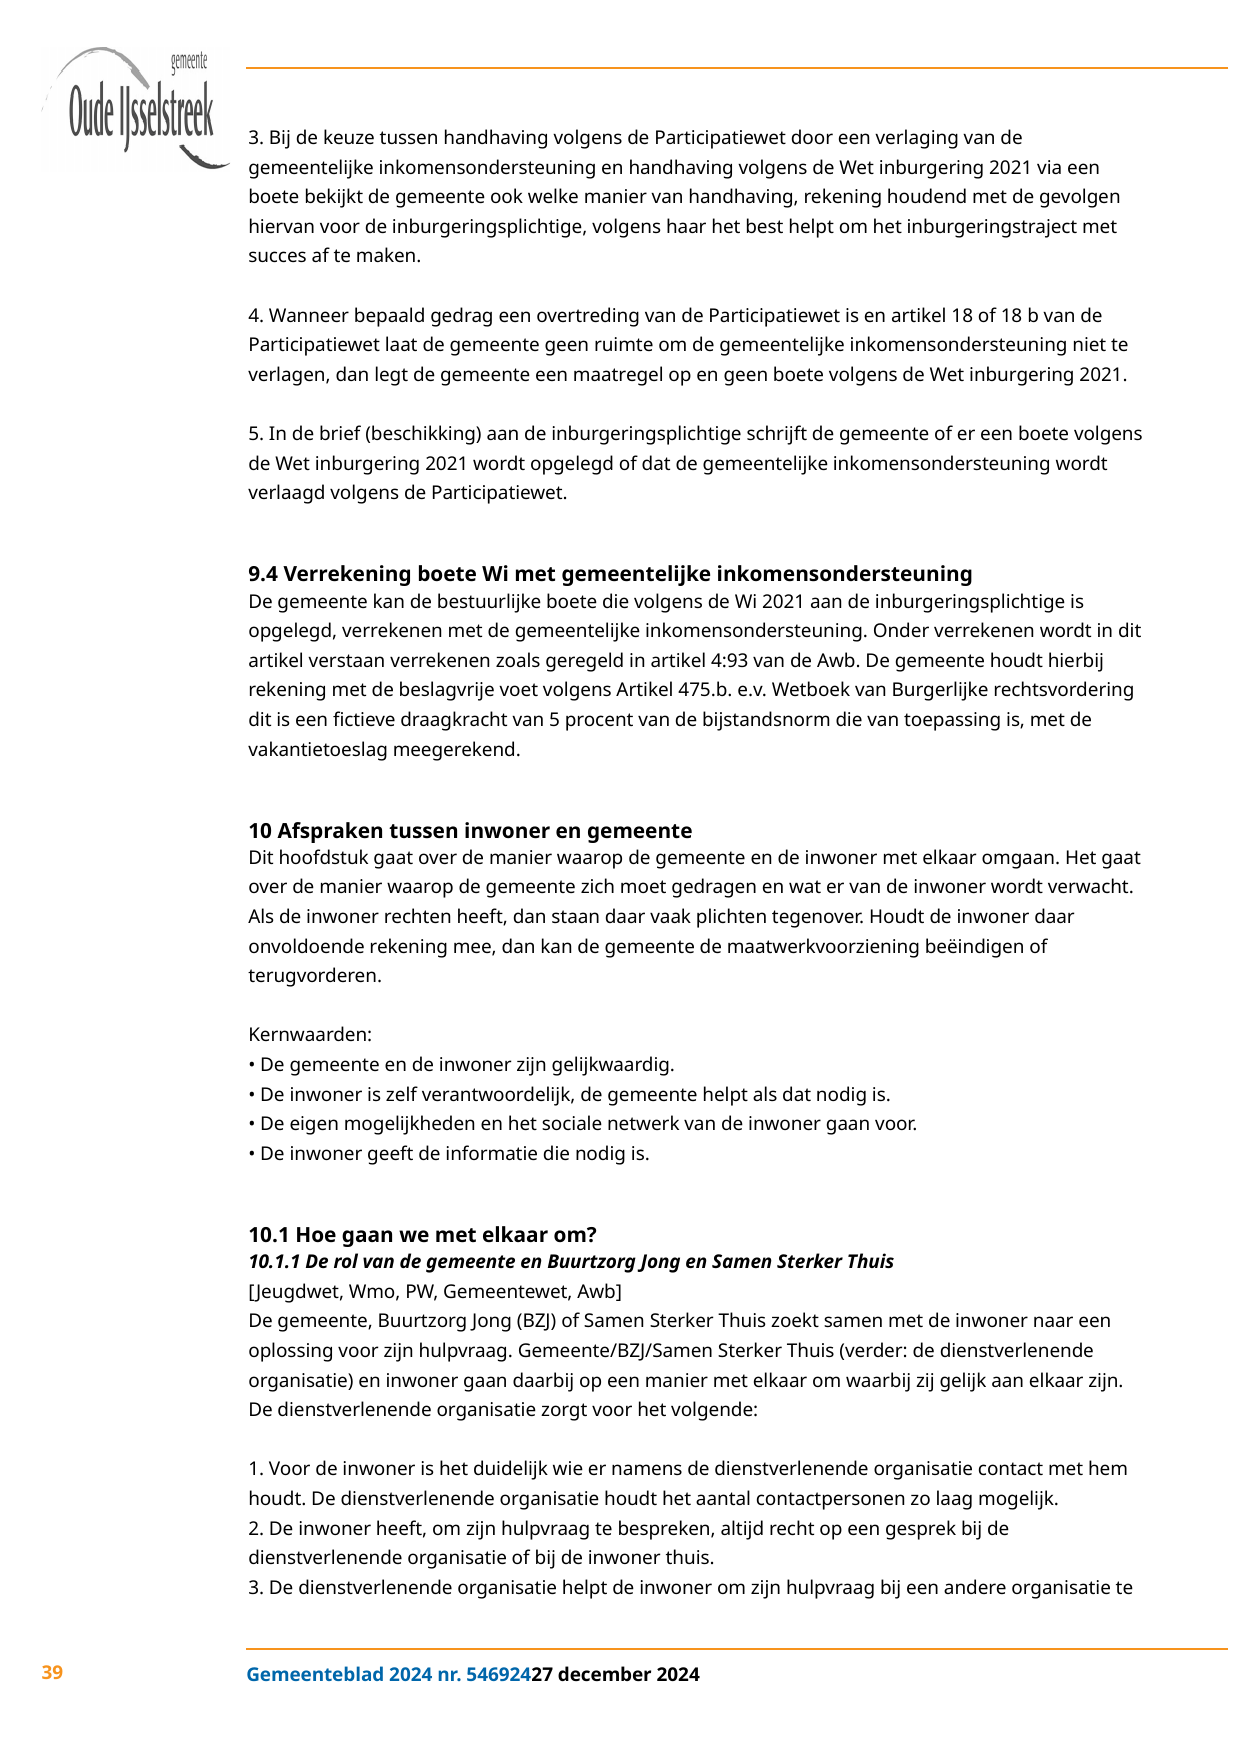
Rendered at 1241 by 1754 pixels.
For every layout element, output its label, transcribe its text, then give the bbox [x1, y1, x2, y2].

text 9.4 Verrekening boete Wi met gemeentelijke inkomensondersteuning [248, 559, 1152, 588]
text 3. De dienstverlenende organisatie helpt de inwoner om zijn hulpvraag bij een andere organisatie te [248, 1574, 1152, 1599]
picture [41, 47, 231, 172]
text [Jeugdwet, Wmo, PW, Gemeentewet, Awb] [248, 1278, 1152, 1304]
text • De gemeente en de inwoner zijn gelijkwaardig. [248, 1051, 1152, 1077]
text Kernwaarden: [248, 1022, 1152, 1047]
text De gemeente kan de bestuurlijke boete die volgens de Wi 2021 aan de inburgeringsplichtige is opgelegd, verrekenen met de gemeentelijke inkomensondersteuning. Onder verrekenen wordt in dit artikel verstaan verrekenen zoals geregeld in artikel 4:93 van de Awb. De gemeente houdt hierbij rekening met de beslagvrije voet volgens Artikel 475.b. e.v. Wetboek van Burgerlijke rechtsvordering dit is een fictieve draagkracht van 5 procent van de bijstandsnorm die van toepassing is, met de vakantietoeslag meegerekend. [248, 588, 1152, 761]
text 10.1 Hoe gaan we met elkaar om? [248, 1220, 1152, 1248]
text 2. De inwoner heeft, om zijn hulpvraag te bespreken, altijd recht op een gesprek bij de dienstverlenende organisatie of bij de inwoner thuis. [248, 1515, 1152, 1570]
text 5. In de brief (beschikking) aan de inburgeringsplichtige schrijft de gemeente of er een boete volgens de Wet inburgering 2021 wordt opgelegd of dat de gemeentelijke inkomensondersteuning wordt verlaagd volgens de Participatiewet. [248, 420, 1152, 505]
text Dit hoofdstuk gaat over de manier waarop de gemeente en de inwoner met elkaar omgaan. Het gaat over de manier waarop de gemeente zich moet gedragen en wat er van de inwoner wordt verwacht. Als de inwoner rechten heeft, dan staan daar vaak plichten tegenover. Houdt de inwoner daar onvoldoende rekening mee, dan kan de gemeente de maatwerkvoorziening beëindigen of terugvorderen. [248, 844, 1152, 988]
text 1. Voor de inwoner is het duidelijk wie er namens de dienstverlenende organisatie contact met hem houdt. De dienstverlenende organisatie houdt het aantal contactpersonen zo laag mogelijk. [248, 1456, 1152, 1511]
text • De eigen mogelijkheden en het sociale netwerk van de inwoner gaan voor. [248, 1110, 1152, 1136]
text • De inwoner is zelf verantwoordelijk, de gemeente helpt als dat nodig is. [248, 1081, 1152, 1107]
text De gemeente, Buurtzorg Jong (BZJ) of Samen Sterker Thuis zoekt samen met de inwoner naar een oplossing voor zijn hulpvraag. Gemeente/BZJ/Samen Sterker Thuis (verder: de dienstverlenende organisatie) en inwoner gaan daarbij op een manier met elkaar om waarbij zij gelijk aan elkaar zijn. De dienstverlenende organisatie zorgt voor het volgende: [248, 1308, 1152, 1422]
text 10 Afspraken tussen inwoner en gemeente [248, 816, 1152, 844]
text 10.1.1 De rol van de gemeente en Buurtzorg Jong en Samen Sterker Thuis [248, 1248, 1152, 1274]
text • De inwoner geeft de informatie die nodig is. [248, 1140, 1152, 1166]
text 3. Bij de keuze tussen handhaving volgens de Participatiewet door een verlaging van de gemeentelijke inkomensondersteuning en handhaving volgens de Wet inburgering 2021 via een boete bekijkt de gemeente ook welke manier van handhaving, rekening houdend met de gevolgen hiervan voor de inburgeringsplichtige, volgens haar het best helpt om het inburgeringstraject met succes af te maken. [248, 124, 1152, 268]
text 4. Wanneer bepaald gedrag een overtreding van de Participatiewet is en artikel 18 of 18 b van de Participatiewet laat de gemeente geen ruimte om de gemeentelijke inkomensondersteuning niet te verlagen, dan legt de gemeente een maatregel op en geen boete volgens de Wet inburgering 2021. [248, 302, 1152, 387]
